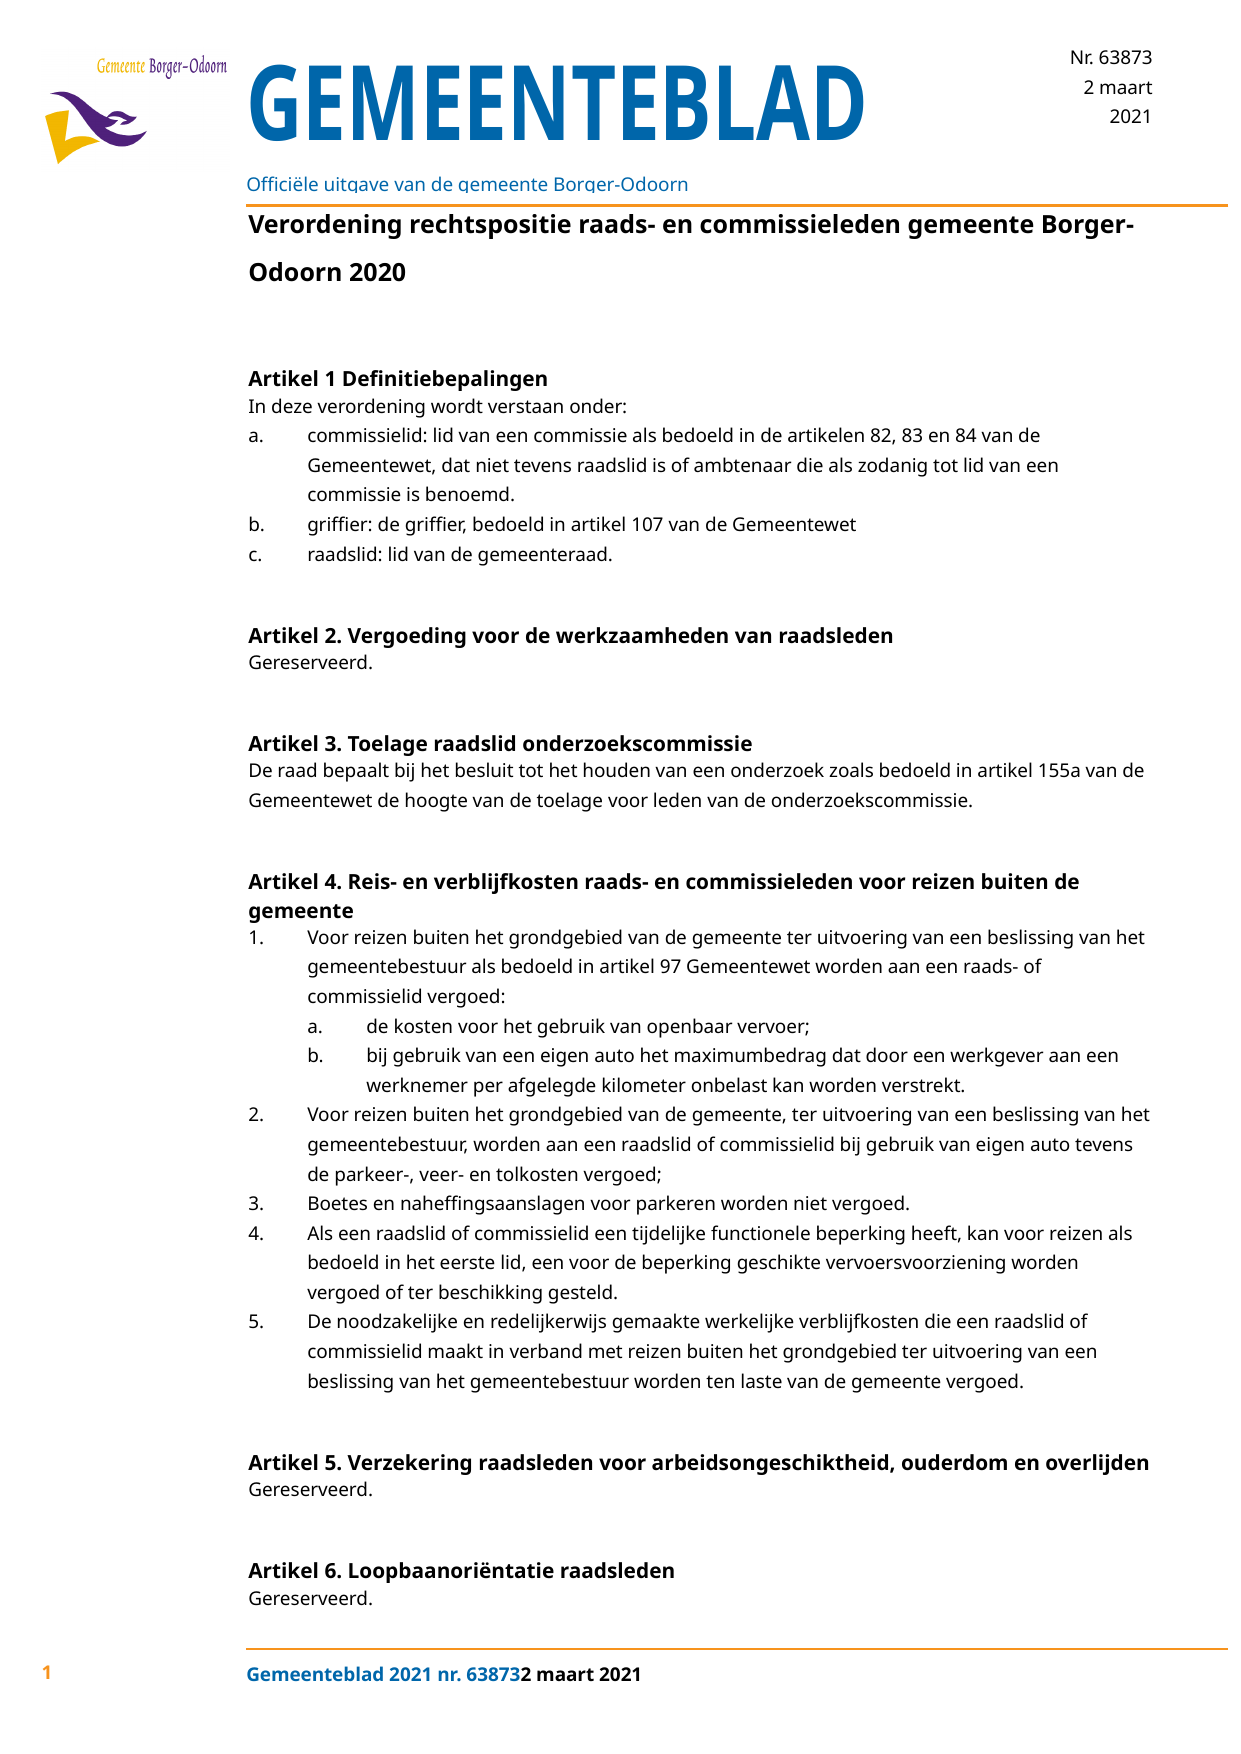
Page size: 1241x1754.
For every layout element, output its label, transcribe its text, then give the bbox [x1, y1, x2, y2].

text Artikel 4. Reis- en verblijfkosten raads- en commissieleden voor reizen buiten de gemeente [248, 867, 1152, 924]
list Voor reizen buiten het grondgebied van de gemeente ter uitvoering van een beslissing van het gemeentebestuur als bedoeld in artikel 97 Gemeentewet worden aan een raads- of commissielid vergoed: [248, 924, 1152, 1009]
text Artikel 5. Verzekering raadsleden voor arbeidsongeschiktheid, ouderdom en overlijden [248, 1448, 1152, 1476]
list Als een raadslid of commissielid een tijdelijke functionele beperking heeft, kan voor reizen als bedoeld in het eerste lid, een voor de beperking geschikte vervoersvoorziening worden vergoed of ter beschikking gesteld. [248, 1220, 1152, 1305]
list bij gebruik van een eigen auto het maximumbedrag dat door een werkgever aan een werknemer per afgelegde kilometer onbelast kan worden verstrekt. [307, 1042, 1152, 1098]
text Verordening rechtspositie raads- en commissieleden gemeente Borger-Odoorn 2020 [248, 207, 1152, 288]
text Artikel 3. Toelage raadslid onderzoekscommissie [248, 729, 1152, 758]
text Artikel 1 Definitiebepalingen [248, 364, 1152, 393]
text Artikel 2. Vergoeding voor de werkzaamheden van raadsleden [248, 621, 1152, 649]
text Gereserveerd. [248, 1476, 1152, 1502]
list raadslid: lid van de gemeenteraad. [248, 541, 1152, 567]
list de kosten voor het gebruik van openbaar vervoer; [307, 1013, 1152, 1039]
list griffier: de griffier, bedoeld in artikel 107 van de Gemeentewet [248, 511, 1152, 537]
list De noodzakelijke en redelijkerwijs gemaakte werkelijke verblijfkosten die een raadslid of commissielid maakt in verband met reizen buiten het grondgebied ter uitvoering van een beslissing van het gemeentebestuur worden ten laste van de gemeente vergoed. [248, 1309, 1152, 1394]
list commissielid: lid van een commissie als bedoeld in de artikelen 82, 83 en 84 van de Gemeentewet, dat niet tevens raadslid is of ambtenaar die als zodanig tot lid van een commissie is benoemd. [248, 422, 1152, 507]
list Boetes en naheffingsaanslagen voor parkeren worden niet vergoed. [248, 1190, 1152, 1216]
picture [41, 47, 231, 172]
text Artikel 6. Loopbaanoriëntatie raadsleden [248, 1556, 1152, 1585]
text De raad bepaalt bij het besluit tot het houden van een onderzoek zoals bedoeld in artikel 155a van de Gemeentewet de hoogte van de toelage voor leden van de onderzoekscommissie. [248, 758, 1152, 813]
list Voor reizen buiten het grondgebied van de gemeente, ter uitvoering van een beslissing van het gemeentebestuur, worden aan een raadslid of commissielid bij gebruik van eigen auto tevens de parkeer-, veer- en tolkosten vergoed; [248, 1102, 1152, 1187]
text In deze verordening wordt verstaan onder: [248, 393, 1152, 419]
text Gereserveerd. [248, 1585, 1152, 1611]
text Gereserveerd. [248, 649, 1152, 675]
